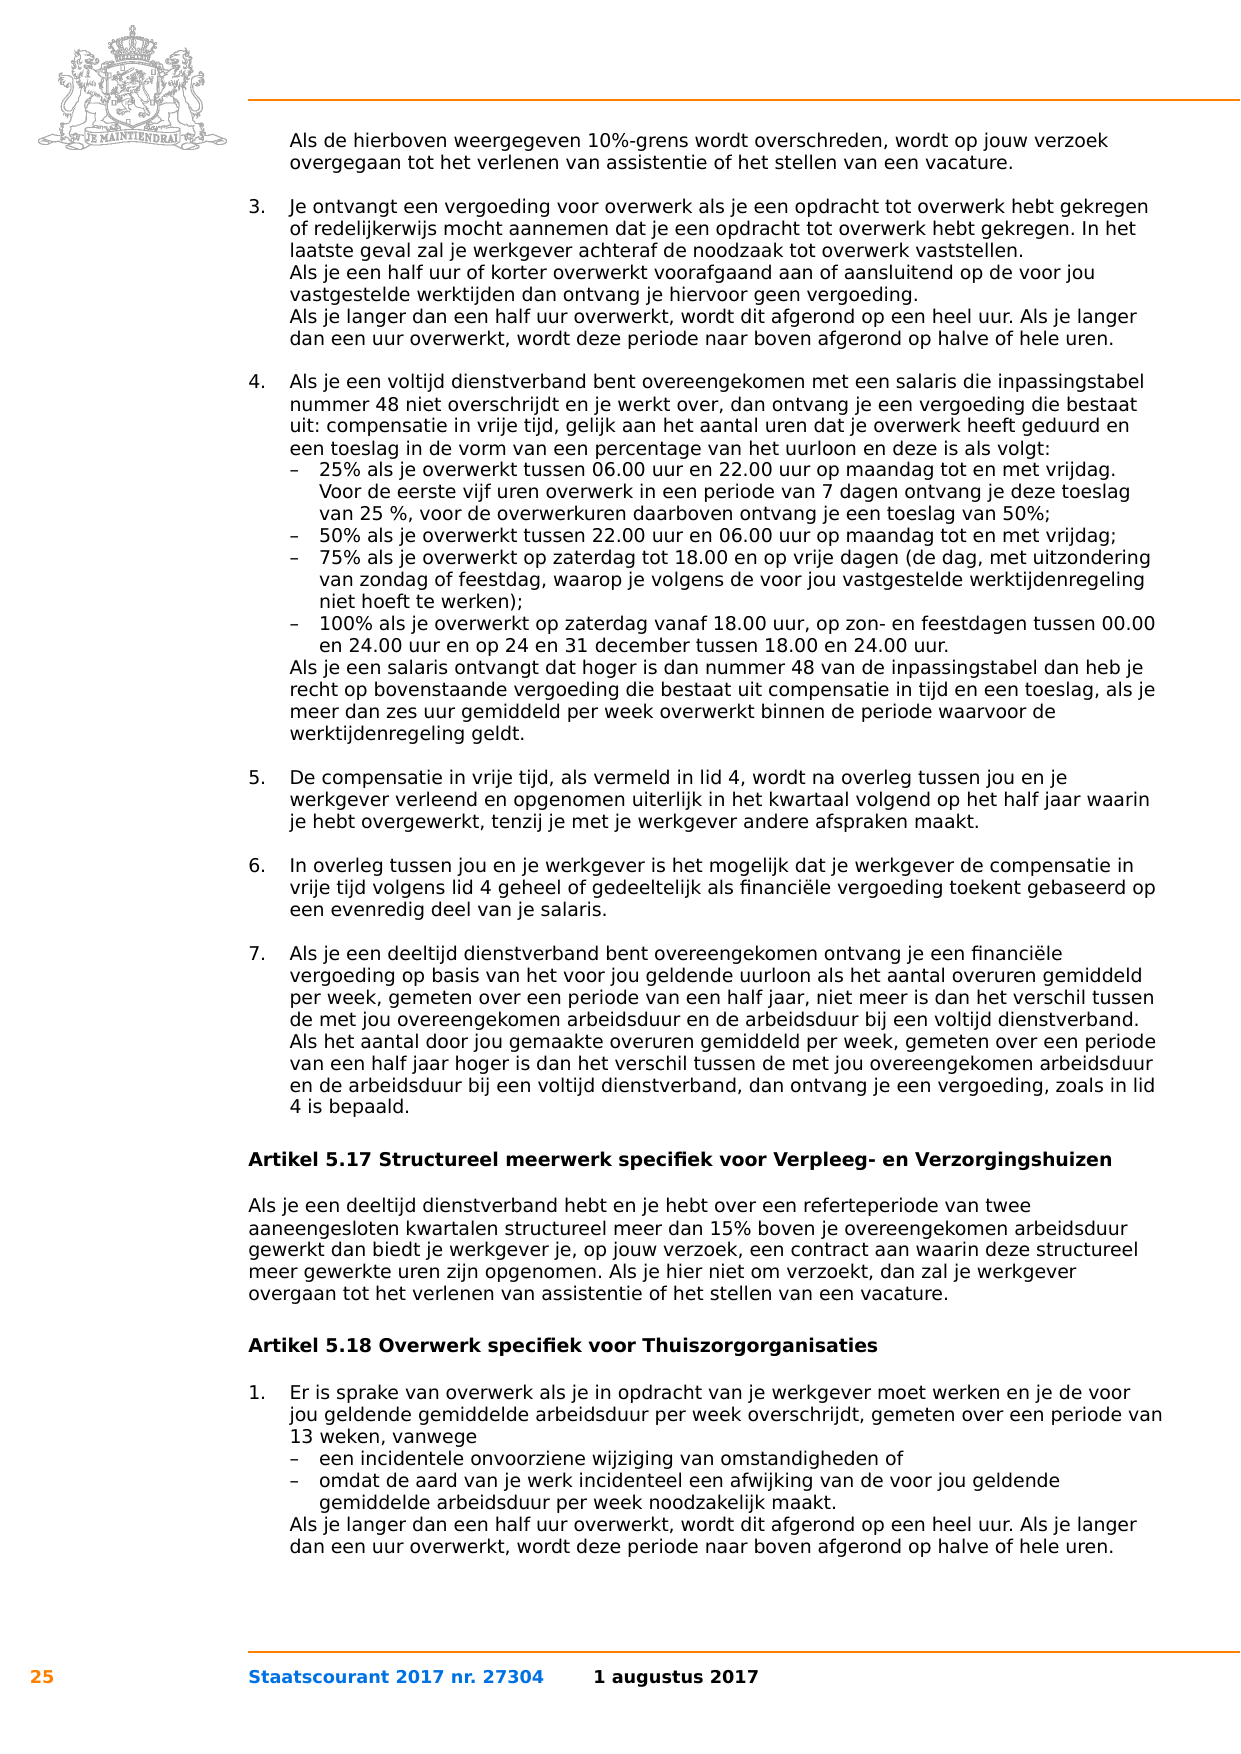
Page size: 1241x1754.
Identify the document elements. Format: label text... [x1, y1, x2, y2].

text 7. Als je een deeltijd dienstverband bent overeengekomen ontvang je een financiële vergoeding op basis van het voor jou geldende uurloon als het aantal overuren gemiddeld per week, gemeten over een periode van een half jaar, niet meer is dan het verschil tussen de met jou overeengekomen arbeidsduur en de arbeidsduur bij een voltijd dienstverband. Als het aantal door jou gemaakte overuren gemiddeld per week, gemeten over een periode van een half jaar hoger is dan het verschil tussen de met jou overeengekomen arbeidsduur en de arbeidsduur bij een voltijd dienstverband, dan ontvang je een vergoeding, zoals in lid 4 is bepaald. [248, 943, 1163, 1118]
text – 100% als je overwerkt op zaterdag vanaf 18.00 uur, op zon- en feestdagen tussen 00.00 en 24.00 uur en op 24 en 31 december tussen 18.00 en 24.00 uur. [289, 613, 1163, 657]
text Als je een deeltijd dienstverband hebt en je hebt over een referteperiode van twee aaneengesloten kwartalen structureel meer dan 15% boven je overeengekomen arbeidsduur gewerkt dan biedt je werkgever je, op jouw verzoek, een contract aan waarin deze structureel meer gewerkte uren zijn opgenomen. Als je hier niet om verzoekt, dan zal je werkgever overgaan tot het verlenen van assistentie of het stellen van een vacature. [248, 1195, 1163, 1305]
text Als je langer dan een half uur overwerkt, wordt dit afgerond op een heel uur. Als je langer dan een uur overwerkt, wordt deze periode naar boven afgerond op halve of hele uren. [289, 1514, 1163, 1558]
text 1. Er is sprake van overwerk als je in opdracht van je werkgever moet werken en je de voor jou geldende gemiddelde arbeidsduur per week overschrijdt, gemeten over een periode van 13 weken, vanwege [248, 1382, 1163, 1448]
text – 75% als je overwerkt op zaterdag tot 18.00 en op vrije dagen (de dag, met uitzondering van zondag of feestdag, waarop je volgens de voor jou vastgestelde werktijdenregeling niet hoeft te werken); [289, 547, 1163, 613]
text Als de hierboven weergegeven 10%-grens wordt overschreden, wordt op jouw verzoek overgegaan tot het verlenen van assistentie of het stellen van een vacature. [289, 130, 1163, 174]
text Als je een half uur of korter overwerkt voorafgaand aan of aansluitend op de voor jou vastgestelde werktijden dan ontvang je hiervoor geen vergoeding. [289, 262, 1163, 306]
subtitle Artikel 5.17 Structureel meerwerk specifiek voor Verpleeg- en Verzorgingshuizen [248, 1148, 1163, 1170]
picture [38, 25, 227, 150]
text – 25% als je overwerkt tussen 06.00 uur en 22.00 uur op maandag tot en met vrijdag. Voor de eerste vijf uren overwerk in een periode van 7 dagen ontvang je deze toeslag van 25 %, voor de overwerkuren daarboven ontvang je een toeslag van 50%; [289, 459, 1163, 525]
text 3. Je ontvangt een vergoeding voor overwerk als je een opdracht tot overwerk hebt gekregen of redelijkerwijs mocht aannemen dat je een opdracht tot overwerk hebt gekregen. In het laatste geval zal je werkgever achteraf de noodzaak tot overwerk vaststellen. [248, 196, 1163, 262]
text 4. Als je een voltijd dienstverband bent overeengekomen met een salaris die inpassingstabel nummer 48 niet overschrijdt en je werkt over, dan ontvang je een vergoeding die bestaat uit: compensatie in vrije tijd, gelijk aan het aantal uren dat je overwerk heeft geduurd en een toeslag in de vorm van een percentage van het uurloon en deze is als volgt: [248, 371, 1163, 459]
subtitle Artikel 5.18 Overwerk specifiek voor Thuiszorgorganisaties [248, 1335, 1163, 1357]
text 5. De compensatie in vrije tijd, als vermeld in lid 4, wordt na overleg tussen jou en je werkgever verleend en opgenomen uiterlijk in het kwartaal volgend op het half jaar waarin je hebt overgewerkt, tenzij je met je werkgever andere afspraken maakt. [248, 767, 1163, 833]
text – een incidentele onvoorziene wijziging van omstandigheden of [289, 1448, 1163, 1470]
text – 50% als je overwerkt tussen 22.00 uur en 06.00 uur op maandag tot en met vrijdag; [289, 525, 1163, 547]
text – omdat de aard van je werk incidenteel een afwijking van de voor jou geldende gemiddelde arbeidsduur per week noodzakelijk maakt. [289, 1470, 1163, 1514]
text Als je een salaris ontvangt dat hoger is dan nummer 48 van de inpassingstabel dan heb je recht op bovenstaande vergoeding die bestaat uit compensatie in tijd en een toeslag, als je meer dan zes uur gemiddeld per week overwerkt binnen de periode waarvoor de werktijdenregeling geldt. [289, 657, 1163, 745]
text 6. In overleg tussen jou en je werkgever is het mogelijk dat je werkgever de compensatie in vrije tijd volgens lid 4 geheel of gedeeltelijk als financiële vergoeding toekent gebaseerd op een evenredig deel van je salaris. [248, 855, 1163, 921]
text Als je langer dan een half uur overwerkt, wordt dit afgerond op een heel uur. Als je langer dan een uur overwerkt, wordt deze periode naar boven afgerond op halve of hele uren. [289, 306, 1163, 349]
